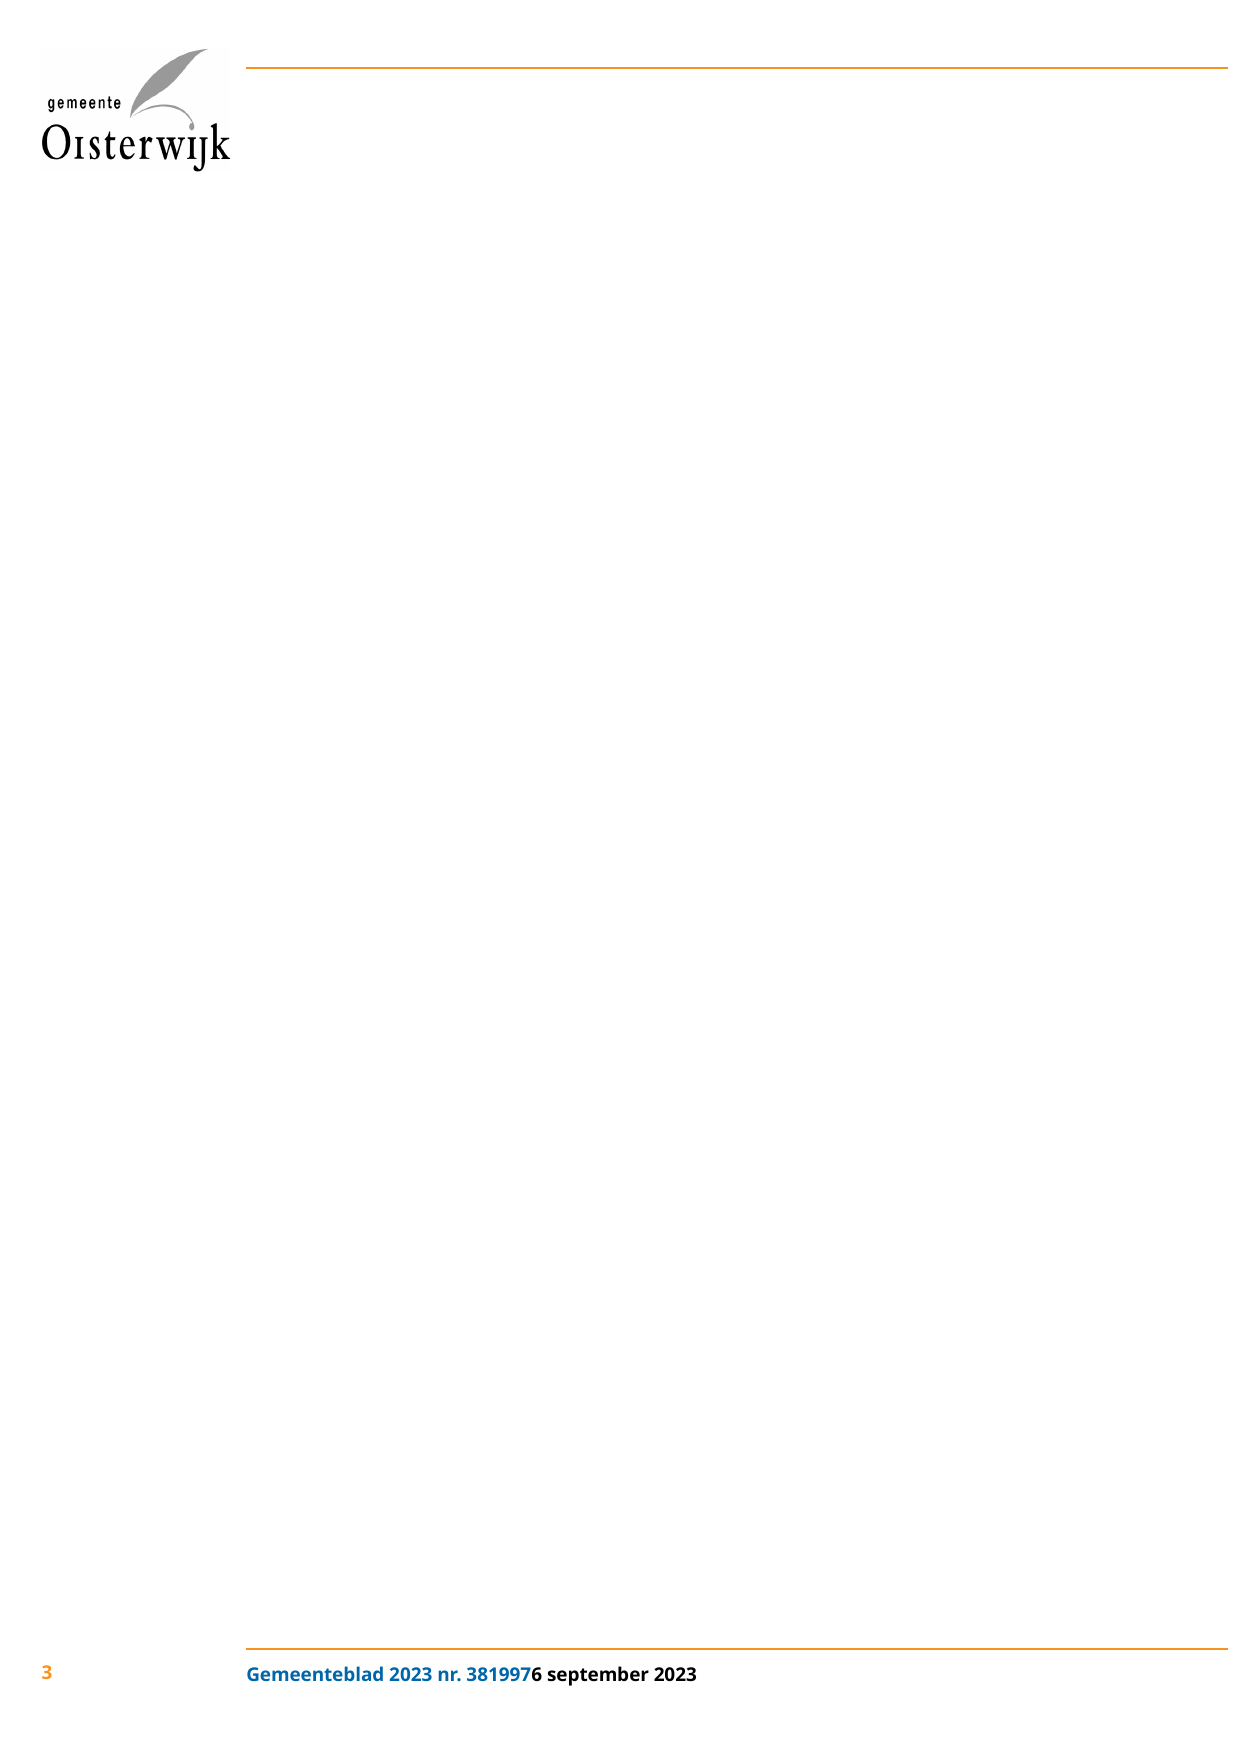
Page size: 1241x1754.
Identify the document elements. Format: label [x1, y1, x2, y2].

picture [41, 47, 231, 172]
